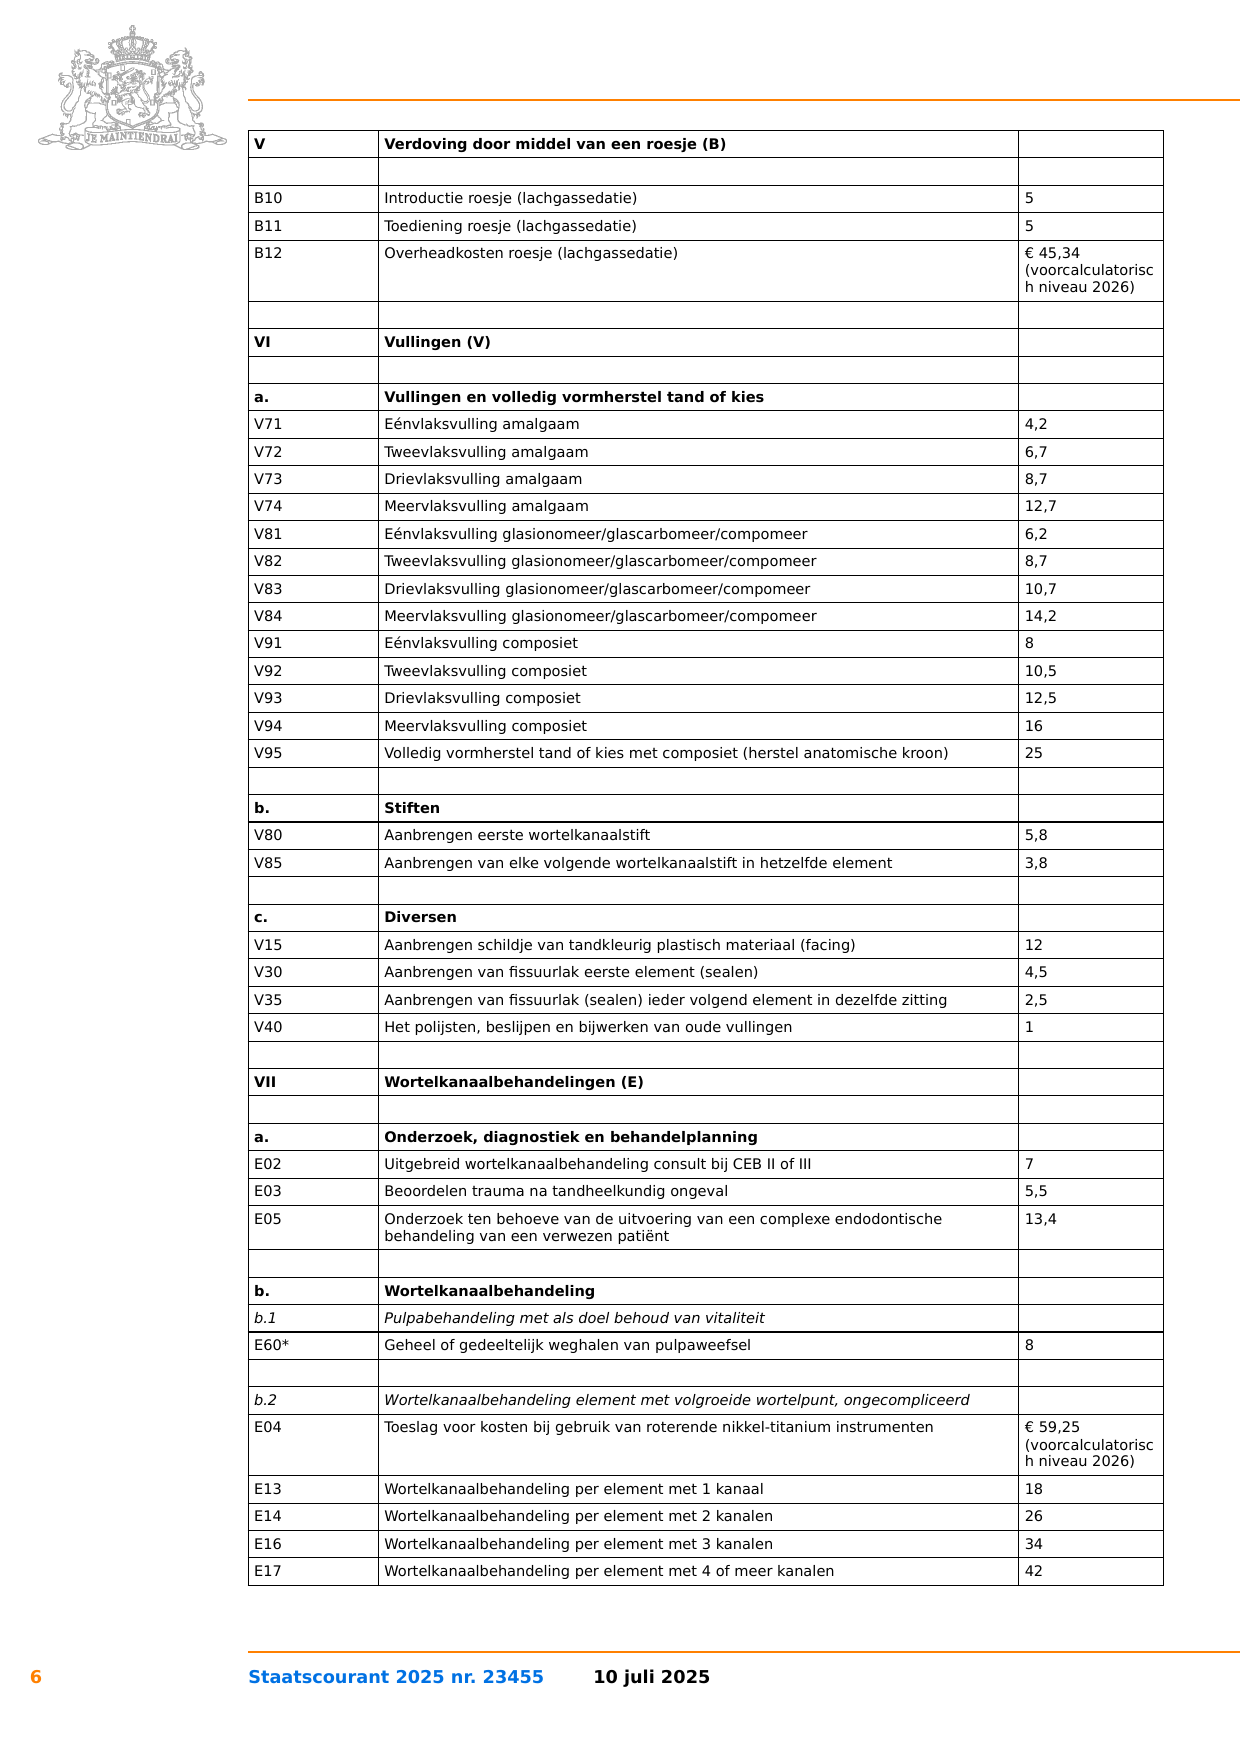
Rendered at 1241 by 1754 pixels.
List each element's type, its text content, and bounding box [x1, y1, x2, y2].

table_cell [249, 1096, 378, 1123]
table_cell V81 [249, 521, 378, 547]
table_cell 1 [1019, 1014, 1163, 1041]
table_cell [379, 302, 1018, 328]
table_cell [1019, 877, 1163, 903]
table_cell 5 [1019, 213, 1163, 239]
table_cell Wortelkanaalbehandeling [379, 1278, 1018, 1304]
table_cell Overheadkosten roesje (lachgassedatie) [379, 241, 1018, 301]
table_cell 6,2 [1019, 521, 1163, 547]
table_cell [379, 877, 1018, 903]
table_cell Meervlaksvulling glasionomeer/glascarbomeer/compomeer [379, 603, 1018, 629]
table_cell 25 [1019, 740, 1163, 767]
table_cell [249, 768, 378, 794]
table_cell Eénvlaksvulling amalgaam [379, 411, 1018, 438]
picture [38, 25, 227, 150]
table_cell V72 [249, 439, 378, 465]
table_cell [1019, 1124, 1163, 1150]
table_cell [1019, 1096, 1163, 1123]
table_cell E60* [249, 1333, 378, 1359]
table_cell € 45,34 (voorcalculatorisch niveau 2026) [1019, 241, 1163, 301]
table_cell 12 [1019, 932, 1163, 958]
table_cell [1019, 1042, 1163, 1068]
table_cell Tweevlaksvulling amalgaam [379, 439, 1018, 465]
table_cell Meervlaksvulling amalgaam [379, 494, 1018, 520]
table_cell [379, 768, 1018, 794]
table_cell [249, 1250, 378, 1277]
table_cell [1019, 384, 1163, 410]
table_cell V95 [249, 740, 378, 767]
table_cell 8 [1019, 1333, 1163, 1359]
table_cell Tweevlaksvulling composiet [379, 658, 1018, 684]
table_cell V80 [249, 823, 378, 849]
table_cell [1019, 158, 1163, 185]
table_cell 26 [1019, 1504, 1163, 1530]
table_cell a. [249, 384, 378, 410]
table_cell [249, 877, 378, 903]
table_cell [249, 357, 378, 383]
table_cell [1019, 1069, 1163, 1095]
table_cell E13 [249, 1476, 378, 1502]
table_cell Eénvlaksvulling glasionomeer/glascarbomeer/compomeer [379, 521, 1018, 547]
table_cell Toeslag voor kosten bij gebruik van roterende nikkel-titanium instrumenten [379, 1415, 1018, 1475]
table_cell 2,5 [1019, 987, 1163, 1013]
table_cell [379, 158, 1018, 185]
table_cell 8 [1019, 631, 1163, 657]
table_cell [1019, 1305, 1163, 1331]
table_cell 4,2 [1019, 411, 1163, 438]
table_cell Vullingen (V) [379, 329, 1018, 356]
table_cell [379, 1360, 1018, 1386]
table_cell Aanbrengen eerste wortelkanaalstift [379, 823, 1018, 849]
table_cell b.2 [249, 1387, 378, 1414]
table_cell 8,7 [1019, 549, 1163, 575]
table_cell Stiften [379, 795, 1018, 821]
table_cell Aanbrengen van fissuurlak eerste element (sealen) [379, 959, 1018, 986]
table_cell V82 [249, 549, 378, 575]
table_cell E03 [249, 1179, 378, 1205]
table_cell Onderzoek ten behoeve van de uitvoering van een complexe endodontische behandeling van een verwezen patiënt [379, 1206, 1018, 1249]
table_cell 13,4 [1019, 1206, 1163, 1249]
table_cell Volledig vormherstel tand of kies met composiet (herstel anatomische kroon) [379, 740, 1018, 767]
table_cell E04 [249, 1415, 378, 1475]
table_cell E14 [249, 1504, 378, 1530]
table_cell V73 [249, 466, 378, 493]
table_cell [1019, 795, 1163, 821]
table_cell [249, 1042, 378, 1068]
table_cell [249, 1360, 378, 1386]
table_cell 7 [1019, 1151, 1163, 1177]
table_cell V71 [249, 411, 378, 438]
table_cell Tweevlaksvulling glasionomeer/glascarbomeer/compomeer [379, 549, 1018, 575]
table_cell [249, 158, 378, 185]
table_cell 3,8 [1019, 850, 1163, 876]
table_cell Wortelkanaalbehandeling per element met 4 of meer kanalen [379, 1558, 1018, 1584]
table_cell Wortelkanaalbehandelingen (E) [379, 1069, 1018, 1095]
table_cell Eénvlaksvulling composiet [379, 631, 1018, 657]
table_cell Beoordelen trauma na tandheelkundig ongeval [379, 1179, 1018, 1205]
table_cell 10,7 [1019, 576, 1163, 602]
table_cell [379, 1096, 1018, 1123]
table_cell [379, 1250, 1018, 1277]
table_cell E16 [249, 1531, 378, 1557]
table_cell 5 [1019, 186, 1163, 212]
table_cell Drievlaksvulling composiet [379, 685, 1018, 712]
table_cell E02 [249, 1151, 378, 1177]
table_cell € 59,25 (voorcalculatorisch niveau 2026) [1019, 1415, 1163, 1475]
table_cell 34 [1019, 1531, 1163, 1557]
table_cell V94 [249, 713, 378, 739]
table_cell 18 [1019, 1476, 1163, 1502]
table_cell 5,8 [1019, 823, 1163, 849]
table_cell Wortelkanaalbehandeling per element met 1 kanaal [379, 1476, 1018, 1502]
table_cell 16 [1019, 713, 1163, 739]
table_cell 5,5 [1019, 1179, 1163, 1205]
table_cell Verdoving door middel van een roesje (B) [379, 131, 1018, 157]
table_cell Drievlaksvulling glasionomeer/glascarbomeer/compomeer [379, 576, 1018, 602]
table_cell [249, 302, 378, 328]
table_cell [1019, 768, 1163, 794]
table_cell V35 [249, 987, 378, 1013]
table_cell V92 [249, 658, 378, 684]
table_cell 8,7 [1019, 466, 1163, 493]
table_cell V30 [249, 959, 378, 986]
table_cell Aanbrengen van elke volgende wortelkanaalstift in hetzelfde element [379, 850, 1018, 876]
table_cell Vullingen en volledig vormherstel tand of kies [379, 384, 1018, 410]
table_cell [1019, 357, 1163, 383]
table_cell V15 [249, 932, 378, 958]
table_cell Wortelkanaalbehandeling per element met 3 kanalen [379, 1531, 1018, 1557]
table_cell 42 [1019, 1558, 1163, 1584]
table_cell [1019, 131, 1163, 157]
table_cell Drievlaksvulling amalgaam [379, 466, 1018, 493]
table_cell B12 [249, 241, 378, 301]
table_cell c. [249, 905, 378, 931]
table_cell B10 [249, 186, 378, 212]
table_cell a. [249, 1124, 378, 1150]
table_cell Toediening roesje (lachgassedatie) [379, 213, 1018, 239]
table_cell V93 [249, 685, 378, 712]
table_cell 12,5 [1019, 685, 1163, 712]
table_cell [1019, 1278, 1163, 1304]
table_cell [1019, 1360, 1163, 1386]
table_cell 14,2 [1019, 603, 1163, 629]
table_cell Pulpabehandeling met als doel behoud van vitaliteit [379, 1305, 1018, 1331]
table_cell V83 [249, 576, 378, 602]
table_cell Diversen [379, 905, 1018, 931]
table_cell b.1 [249, 1305, 378, 1331]
table_cell [1019, 905, 1163, 931]
table_cell V [249, 131, 378, 157]
table_cell Wortelkanaalbehandeling per element met 2 kanalen [379, 1504, 1018, 1530]
table_cell [379, 1042, 1018, 1068]
table_cell 4,5 [1019, 959, 1163, 986]
table_cell b. [249, 795, 378, 821]
table_cell [379, 357, 1018, 383]
table_cell 6,7 [1019, 439, 1163, 465]
table_cell VII [249, 1069, 378, 1095]
table_cell B11 [249, 213, 378, 239]
table_cell Meervlaksvulling composiet [379, 713, 1018, 739]
table_cell V74 [249, 494, 378, 520]
table_cell E05 [249, 1206, 378, 1249]
table_cell Wortelkanaalbehandeling element met volgroeide wortelpunt, ongecompliceerd [379, 1387, 1018, 1414]
table_cell V85 [249, 850, 378, 876]
table_cell Onderzoek, diagnostiek en behandelplanning [379, 1124, 1018, 1150]
table_cell V40 [249, 1014, 378, 1041]
table_cell E17 [249, 1558, 378, 1584]
table_cell b. [249, 1278, 378, 1304]
table_cell Het polijsten, beslijpen en bijwerken van oude vullingen [379, 1014, 1018, 1041]
table_cell [1019, 329, 1163, 356]
table_cell [1019, 302, 1163, 328]
table_cell Uitgebreid wortelkanaalbehandeling consult bij CEB II of III [379, 1151, 1018, 1177]
table_cell Aanbrengen van fissuurlak (sealen) ieder volgend element in dezelfde zitting [379, 987, 1018, 1013]
table_cell [1019, 1250, 1163, 1277]
table_cell Introductie roesje (lachgassedatie) [379, 186, 1018, 212]
table_cell Geheel of gedeeltelijk weghalen van pulpaweefsel [379, 1333, 1018, 1359]
table_cell [1019, 1387, 1163, 1414]
table_cell 12,7 [1019, 494, 1163, 520]
table_cell VI [249, 329, 378, 356]
table_cell 10,5 [1019, 658, 1163, 684]
table_cell V84 [249, 603, 378, 629]
table_cell Aanbrengen schildje van tandkleurig plastisch materiaal (facing) [379, 932, 1018, 958]
table_cell V91 [249, 631, 378, 657]
